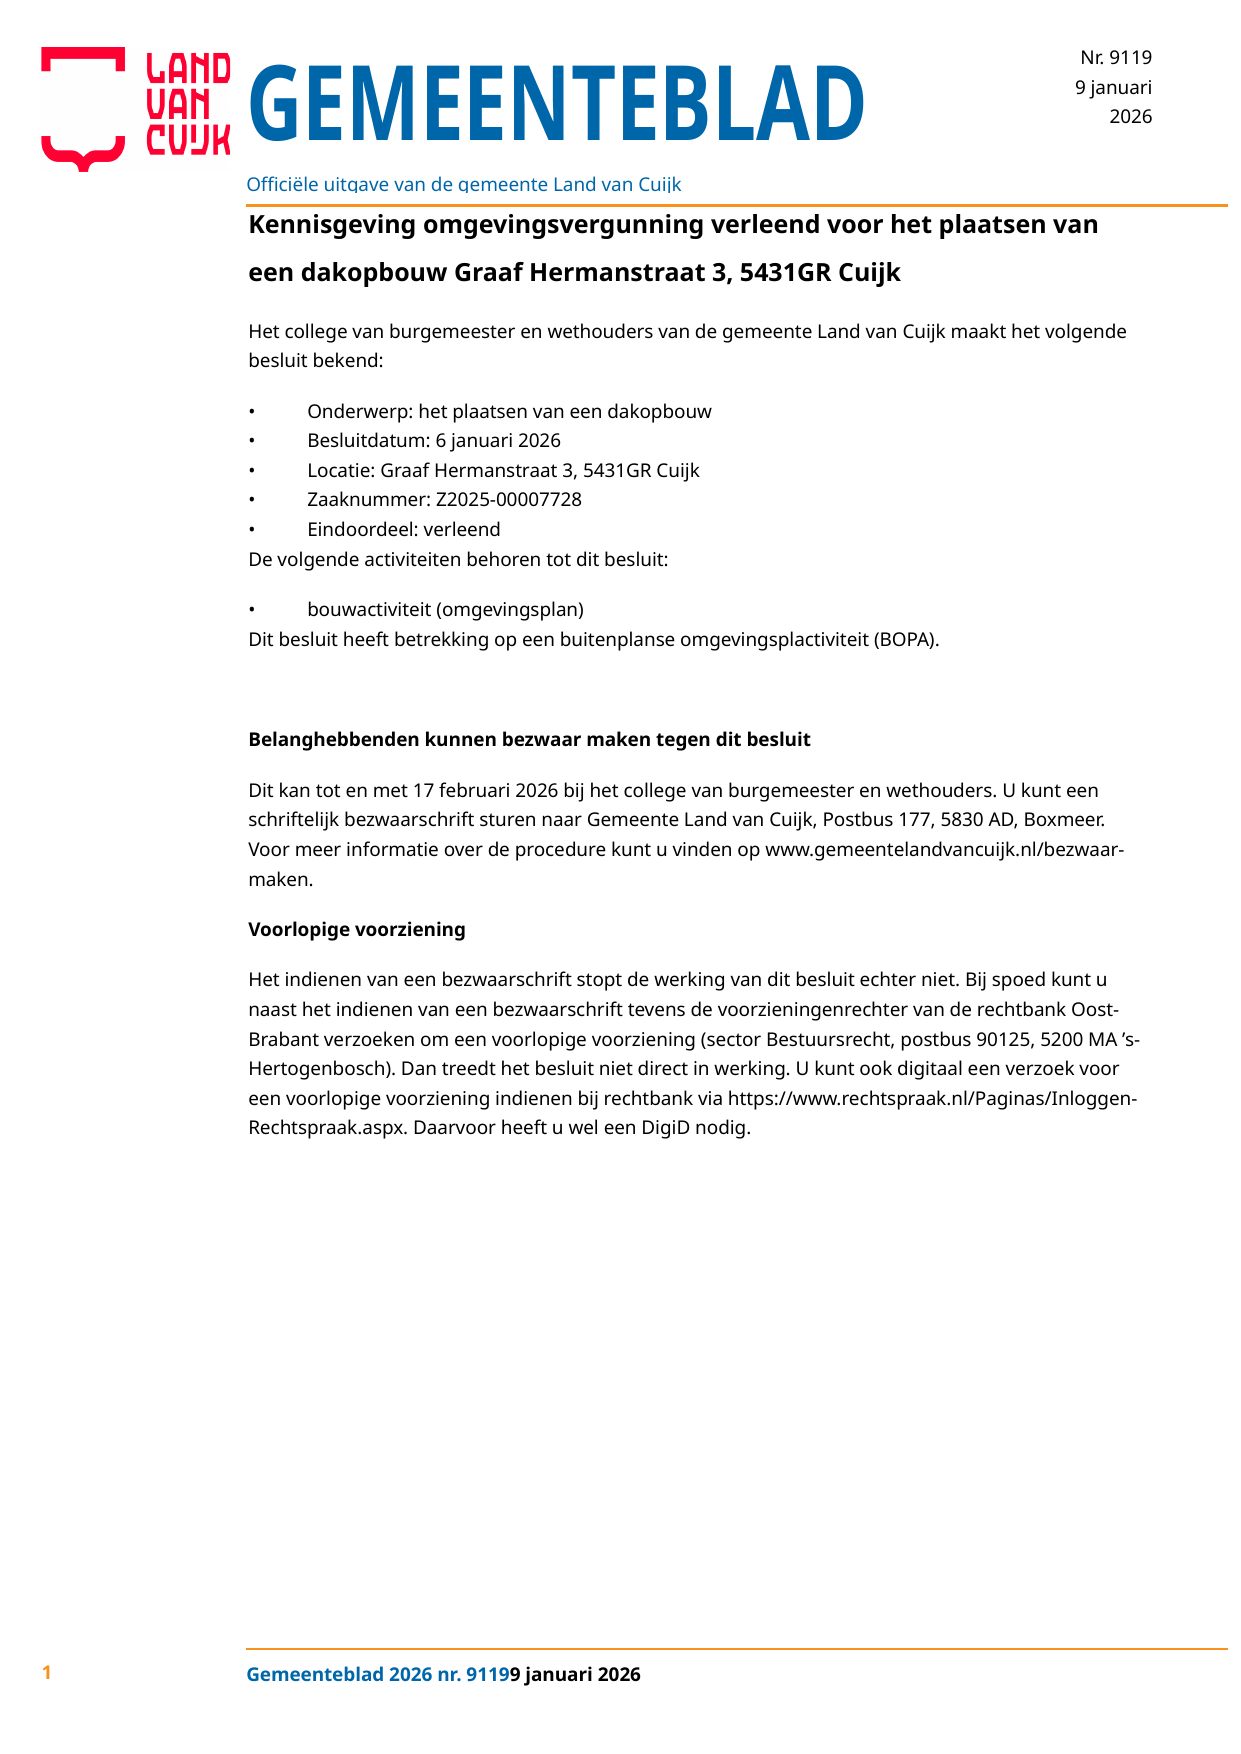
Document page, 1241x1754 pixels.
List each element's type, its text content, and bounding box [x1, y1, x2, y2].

list Zaaknummer: Z2025-00007728 [248, 487, 1152, 512]
text Het indienen van een bezwaarschrift stopt de werking van dit besluit echter niet. Bij spoed kunt u naast het indienen van een bezwaarschrift tevens de voorzieningenrechter van de rechtbank Oost-Brabant verzoeken om een voorlopige voorziening (sector Bestuursrecht, postbus 90125, 5200 MA ’s-Hertogenbosch). Dan treedt het besluit niet direct in werking. U kunt ook digitaal een verzoek voor een voorlopige voorziening indienen bij rechtbank via https://www.rechtspraak.nl/Paginas/Inloggen-Rechtspraak.aspx. Daarvoor heeft u wel een DigiD nodig. [248, 967, 1152, 1140]
list bouwactiviteit (omgevingsplan) [248, 596, 1152, 622]
text Dit besluit heeft betrekking op een buitenplanse omgevingsplactiviteit (BOPA). [248, 626, 1152, 652]
text De volgende activiteiten behoren tot dit besluit: [248, 546, 1152, 572]
list Eindoordeel: verleend [248, 516, 1152, 542]
list Besluitdatum: 6 januari 2026 [248, 427, 1152, 453]
text Het college van burgemeester en wethouders van de gemeente Land van Cuijk maakt het volgende besluit bekend: [248, 318, 1152, 373]
text Voorlopige voorziening [248, 916, 1152, 942]
list Locatie: Graaf Hermanstraat 3, 5431GR Cuijk [248, 457, 1152, 483]
list Onderwerp: het plaatsen van een dakopbouw [248, 398, 1152, 424]
picture [41, 47, 231, 172]
text Kennisgeving omgevingsvergunning verleend voor het plaatsen van een dakopbouw Graaf Hermanstraat 3, 5431GR Cuijk [248, 207, 1152, 288]
text Belanghebbenden kunnen bezwaar maken tegen dit besluit [248, 727, 1152, 752]
text Dit kan tot en met 17 februari 2026 bij het college van burgemeester en wethouders. U kunt een schriftelijk bezwaarschrift sturen naar Gemeente Land van Cuijk, Postbus 177, 5830 AD, Boxmeer. Voor meer informatie over de procedure kunt u vinden op www.gemeentelandvancuijk.nl/bezwaar-maken. [248, 777, 1152, 892]
